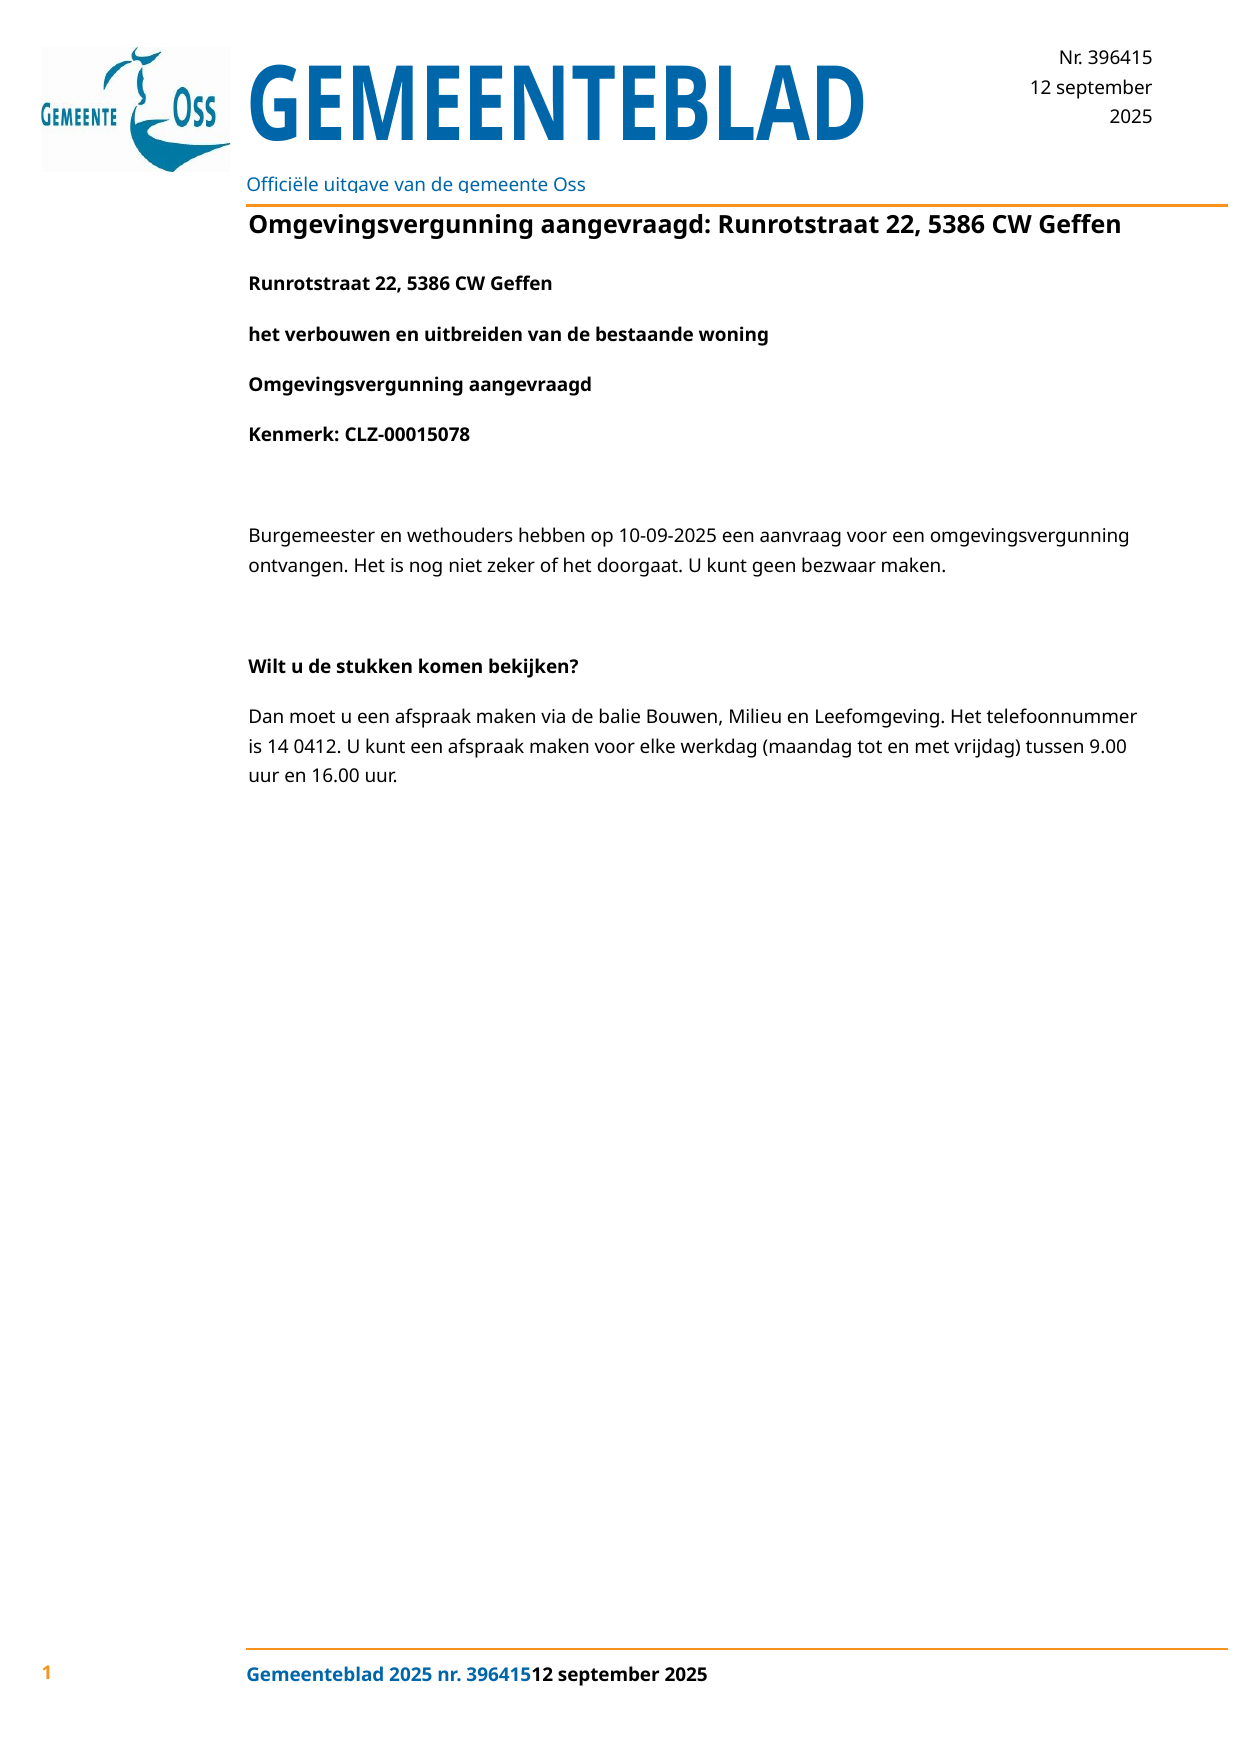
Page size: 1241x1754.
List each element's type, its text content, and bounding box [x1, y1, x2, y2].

picture [41, 47, 231, 172]
text Burgemeester en wethouders hebben op 10-09-2025 een aanvraag voor een omgevingsvergunning ontvangen. Het is nog niet zeker of het doorgaat. U kunt geen bezwaar maken. [248, 522, 1152, 578]
text Wilt u de stukken komen bekijken? [248, 653, 1152, 678]
text Omgevingsvergunning aangevraagd: Runrotstraat 22, 5386 CW Geffen [248, 207, 1152, 241]
text Kenmerk: CLZ-00015078 [248, 422, 1152, 447]
text Omgevingsvergunning aangevraagd [248, 371, 1152, 397]
text het verbouwen en uitbreiden van de bestaande woning [248, 321, 1152, 346]
text Dan moet u een afspraak maken via de balie Bouwen, Milieu en Leefomgeving. Het telefoonnummer is 14 0412. U kunt een afspraak maken voor elke werkdag (maandag tot en met vrijdag) tussen 9.00 uur en 16.00 uur. [248, 703, 1152, 788]
text Runrotstraat 22, 5386 CW Geffen [248, 270, 1152, 296]
